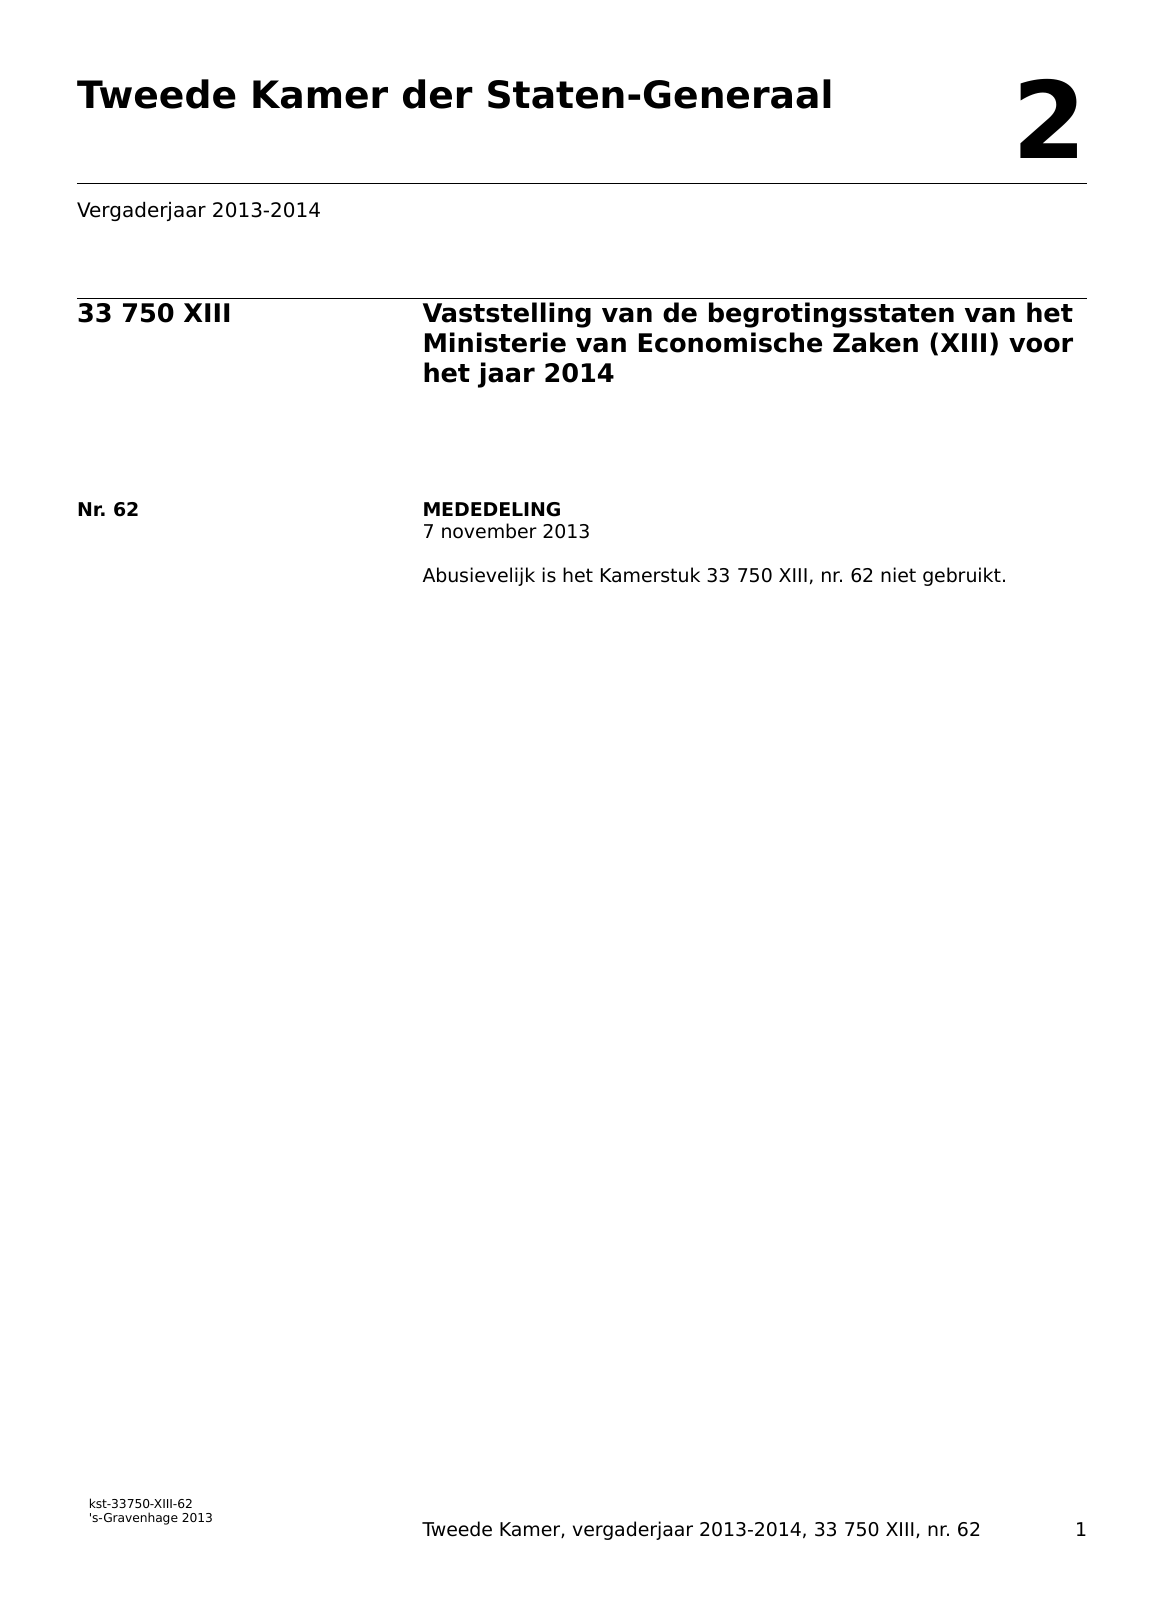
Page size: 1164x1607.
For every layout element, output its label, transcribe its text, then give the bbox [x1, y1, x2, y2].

table_cell Vergaderjaar 2013-2014 [77, 184, 1087, 298]
subtitle Nr. 62 MEDEDELING [77, 499, 1087, 521]
text Abusievelijk is het Kamerstuk 33 750 XIII, nr. 62 niet gebruikt. [422, 565, 1087, 587]
table_header Tweede Kamer der Staten-Generaal [77, 59, 886, 183]
table_header 2 [886, 59, 1087, 183]
text 's-Gravenhage 2013 [88, 1511, 323, 1525]
text kst-33750-XIII-62 [88, 1497, 323, 1511]
text 7 november 2013 [422, 521, 1087, 543]
subtitle 33 750 XIII Vaststelling van de begrotingsstaten van het Ministerie van Economische Zaken (XIII) voor het jaar 2014 [77, 299, 1087, 388]
